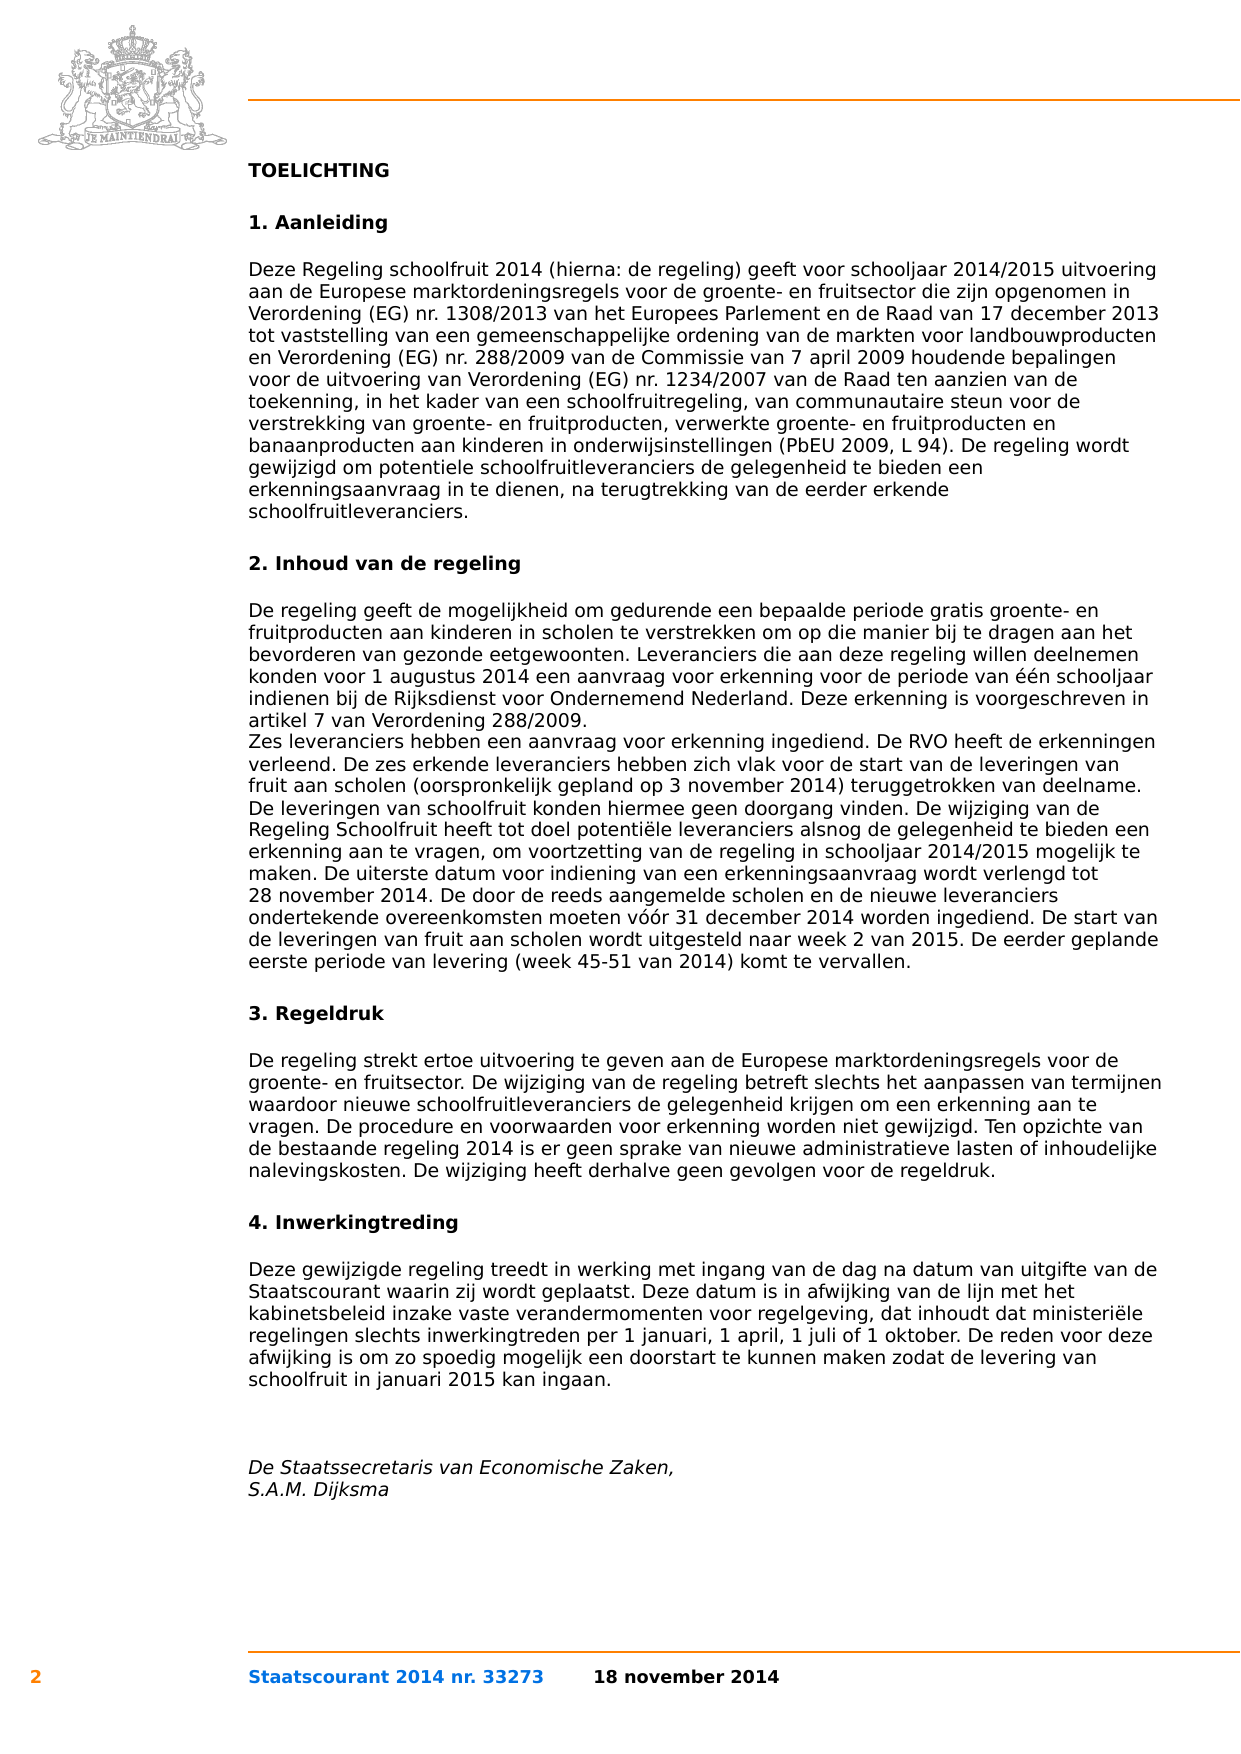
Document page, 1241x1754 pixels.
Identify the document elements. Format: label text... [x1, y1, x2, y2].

subtitle 2. Inhoud van de regeling [248, 553, 1163, 574]
text Zes leveranciers hebben een aanvraag voor erkenning ingediend. De RVO heeft de erkenningen verleend. De zes erkende leveranciers hebben zich vlak voor de start van de leveringen van fruit aan scholen (oorspronkelijk gepland op 3 november 2014) teruggetrokken van deelname. De leveringen van schoolfruit konden hiermee geen doorgang vinden. De wijziging van de Regeling Schoolfruit heeft tot doel potentiële leveranciers alsnog de gelegenheid te bieden een erkenning aan te vragen, om voortzetting van de regeling in schooljaar 2014/2015 mogelijk te maken. De uiterste datum voor indiening van een erkenningsaanvraag wordt verlengd tot 28 november 2014. De door de reeds aangemelde scholen en de nieuwe leveranciers ondertekende overeenkomsten moeten vóór 31 december 2014 worden ingediend. De start van de leveringen van fruit aan scholen wordt uitgesteld naar week 2 van 2015. De eerder geplande eerste periode van levering (week 45-51 van 2014) komt te vervallen. [248, 731, 1163, 973]
text Deze gewijzigde regeling treedt in werking met ingang van de dag na datum van uitgifte van de Staatscourant waarin zij wordt geplaatst. Deze datum is in afwijking van de lijn met het kabinetsbeleid inzake vaste verandermomenten voor regelgeving, dat inhoudt dat ministeriële regelingen slechts inwerkingtreden per 1 januari, 1 april, 1 juli of 1 oktober. De reden voor deze afwijking is om zo spoedig mogelijk een doorstart te kunnen maken zodat de levering van schoolfruit in januari 2015 kan ingaan. [248, 1259, 1163, 1391]
text De regeling geeft de mogelijkheid om gedurende een bepaalde periode gratis groente- en fruitproducten aan kinderen in scholen te verstrekken om op die manier bij te dragen aan het bevorderen van gezonde eetgewoonten. Leveranciers die aan deze regeling willen deelnemen konden voor 1 augustus 2014 een aanvraag voor erkenning voor de periode van één schooljaar indienen bij de Rijksdienst voor Ondernemend Nederland. Deze erkenning is voorgeschreven in artikel 7 van Verordening 288/2009. [248, 599, 1163, 731]
text Deze Regeling schoolfruit 2014 (hierna: de regeling) geeft voor schooljaar 2014/2015 uitvoering aan de Europese marktordeningsregels voor de groente- en fruitsector die zijn opgenomen in Verordening (EG) nr. 1308/2013 van het Europees Parlement en de Raad van 17 december 2013 tot vaststelling van een gemeenschappelijke ordening van de markten voor landbouwproducten en Verordening (EG) nr. 288/2009 van de Commissie van 7 april 2009 houdende bepalingen voor de uitvoering van Verordening (EG) nr. 1234/2007 van de Raad ten aanzien van de toekenning, in het kader van een schoolfruitregeling, van communautaire steun voor de verstrekking van groente- en fruitproducten, verwerkte groente- en fruitproducten en banaanproducten aan kinderen in onderwijsinstellingen (PbEU 2009, L 94). De regeling wordt gewijzigd om potentiele schoolfruitleveranciers de gelegenheid te bieden een erkenningsaanvraag in te dienen, na terugtrekking van de eerder erkende schoolfruitleveranciers. [248, 259, 1163, 523]
text De regeling strekt ertoe uitvoering te geven aan de Europese marktordeningsregels voor de groente- en fruitsector. De wijziging van de regeling betreft slechts het aanpassen van termijnen waardoor nieuwe schoolfruitleveranciers de gelegenheid krijgen om een erkenning aan te vragen. De procedure en voorwaarden voor erkenning worden niet gewijzigd. Ten opzichte van de bestaande regeling 2014 is er geen sprake van nieuwe administratieve lasten of inhoudelijke nalevingskosten. De wijziging heeft derhalve geen gevolgen voor de regeldruk. [248, 1050, 1163, 1182]
subtitle 4. Inwerkingtreding [248, 1212, 1163, 1234]
subtitle 3. Regeldruk [248, 1003, 1163, 1025]
subtitle TOELICHTING [248, 160, 1163, 182]
picture [38, 25, 227, 150]
text De Staatssecretaris van Economische Zaken, S.A.M. Dijksma [248, 1457, 1163, 1501]
subtitle 1. Aanleiding [248, 212, 1163, 234]
